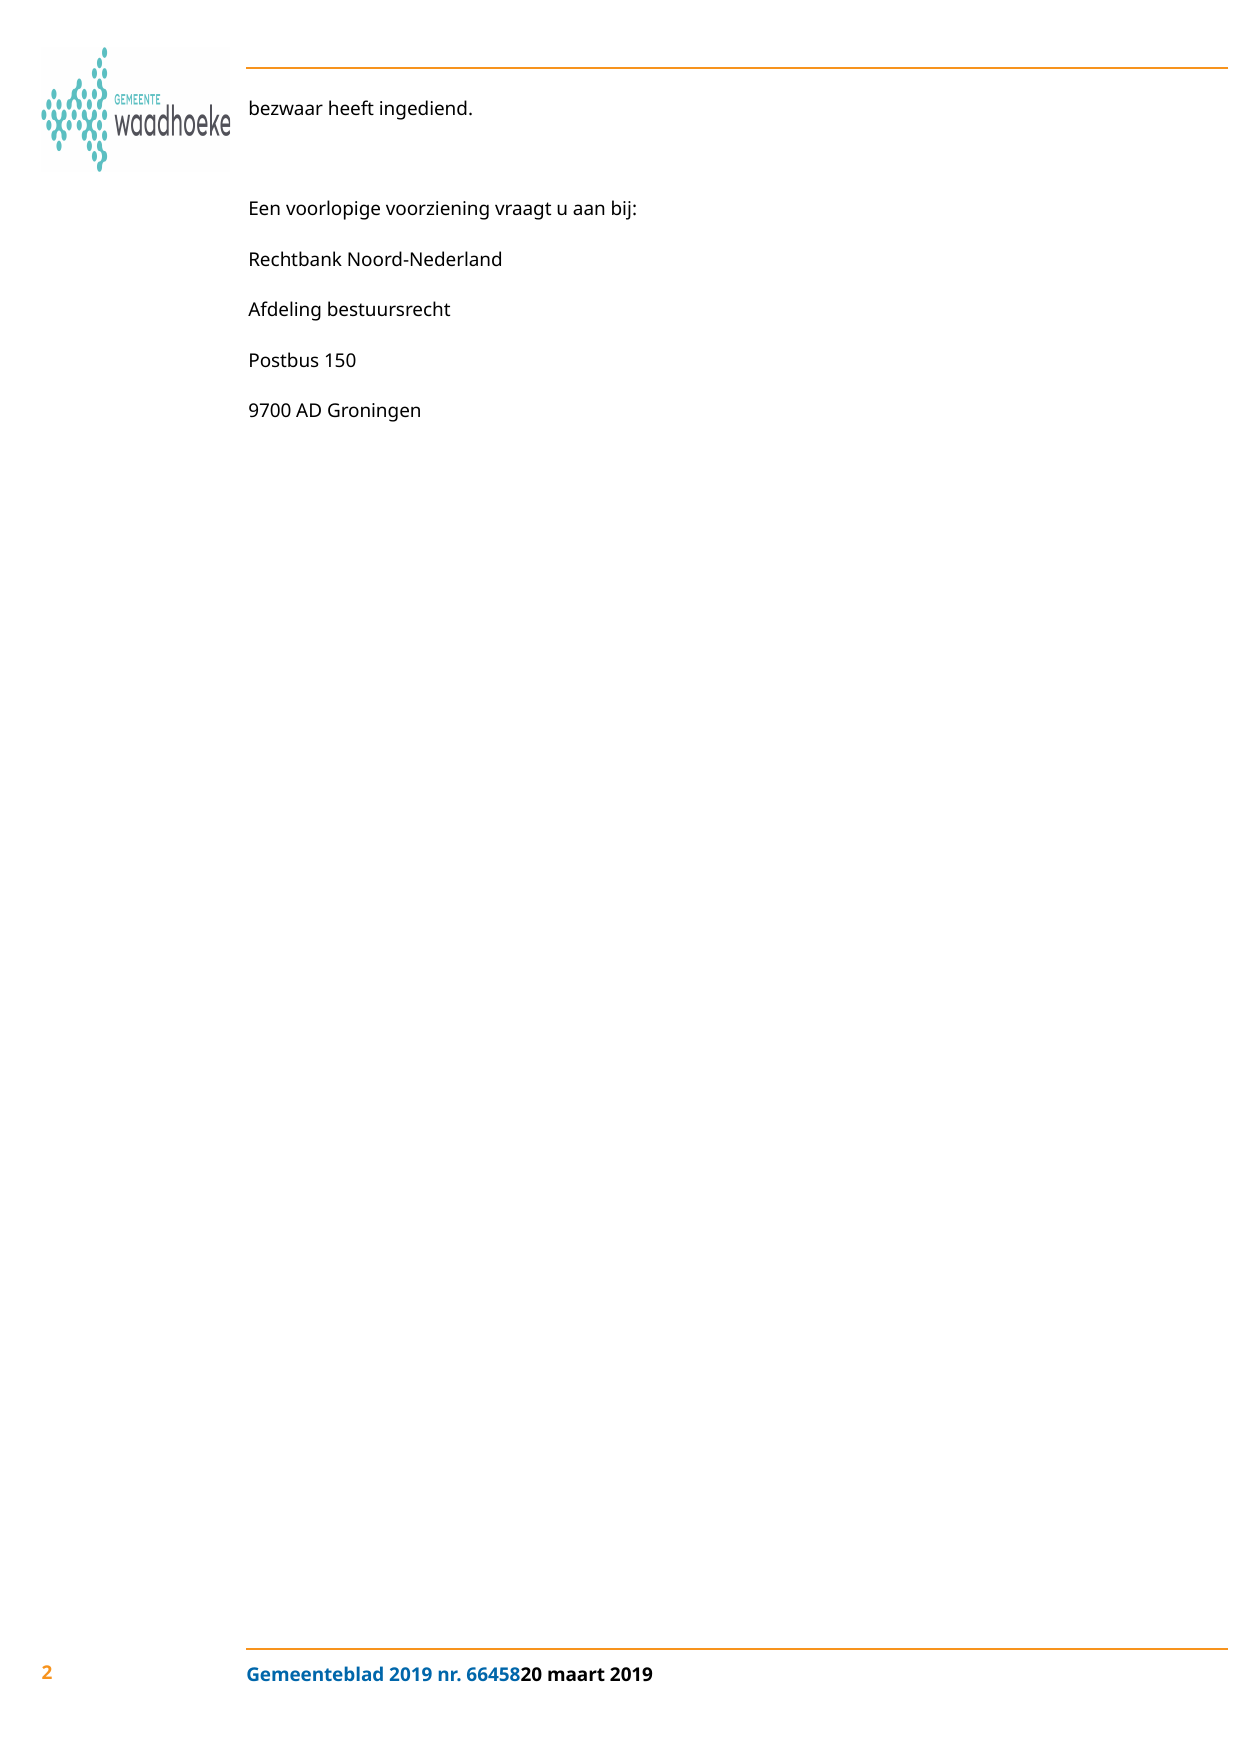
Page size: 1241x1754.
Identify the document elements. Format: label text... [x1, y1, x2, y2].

text Postbus 150 [248, 347, 1152, 373]
text 9700 AD Groningen [248, 397, 1152, 423]
picture [41, 47, 231, 172]
text bezwaar heeft ingediend. [248, 95, 1152, 121]
text Rechtbank Noord-Nederland [248, 246, 1152, 272]
text Afdeling bestuursrecht [248, 296, 1152, 322]
text Een voorlopige voorziening vraagt u aan bij: [248, 196, 1152, 221]
